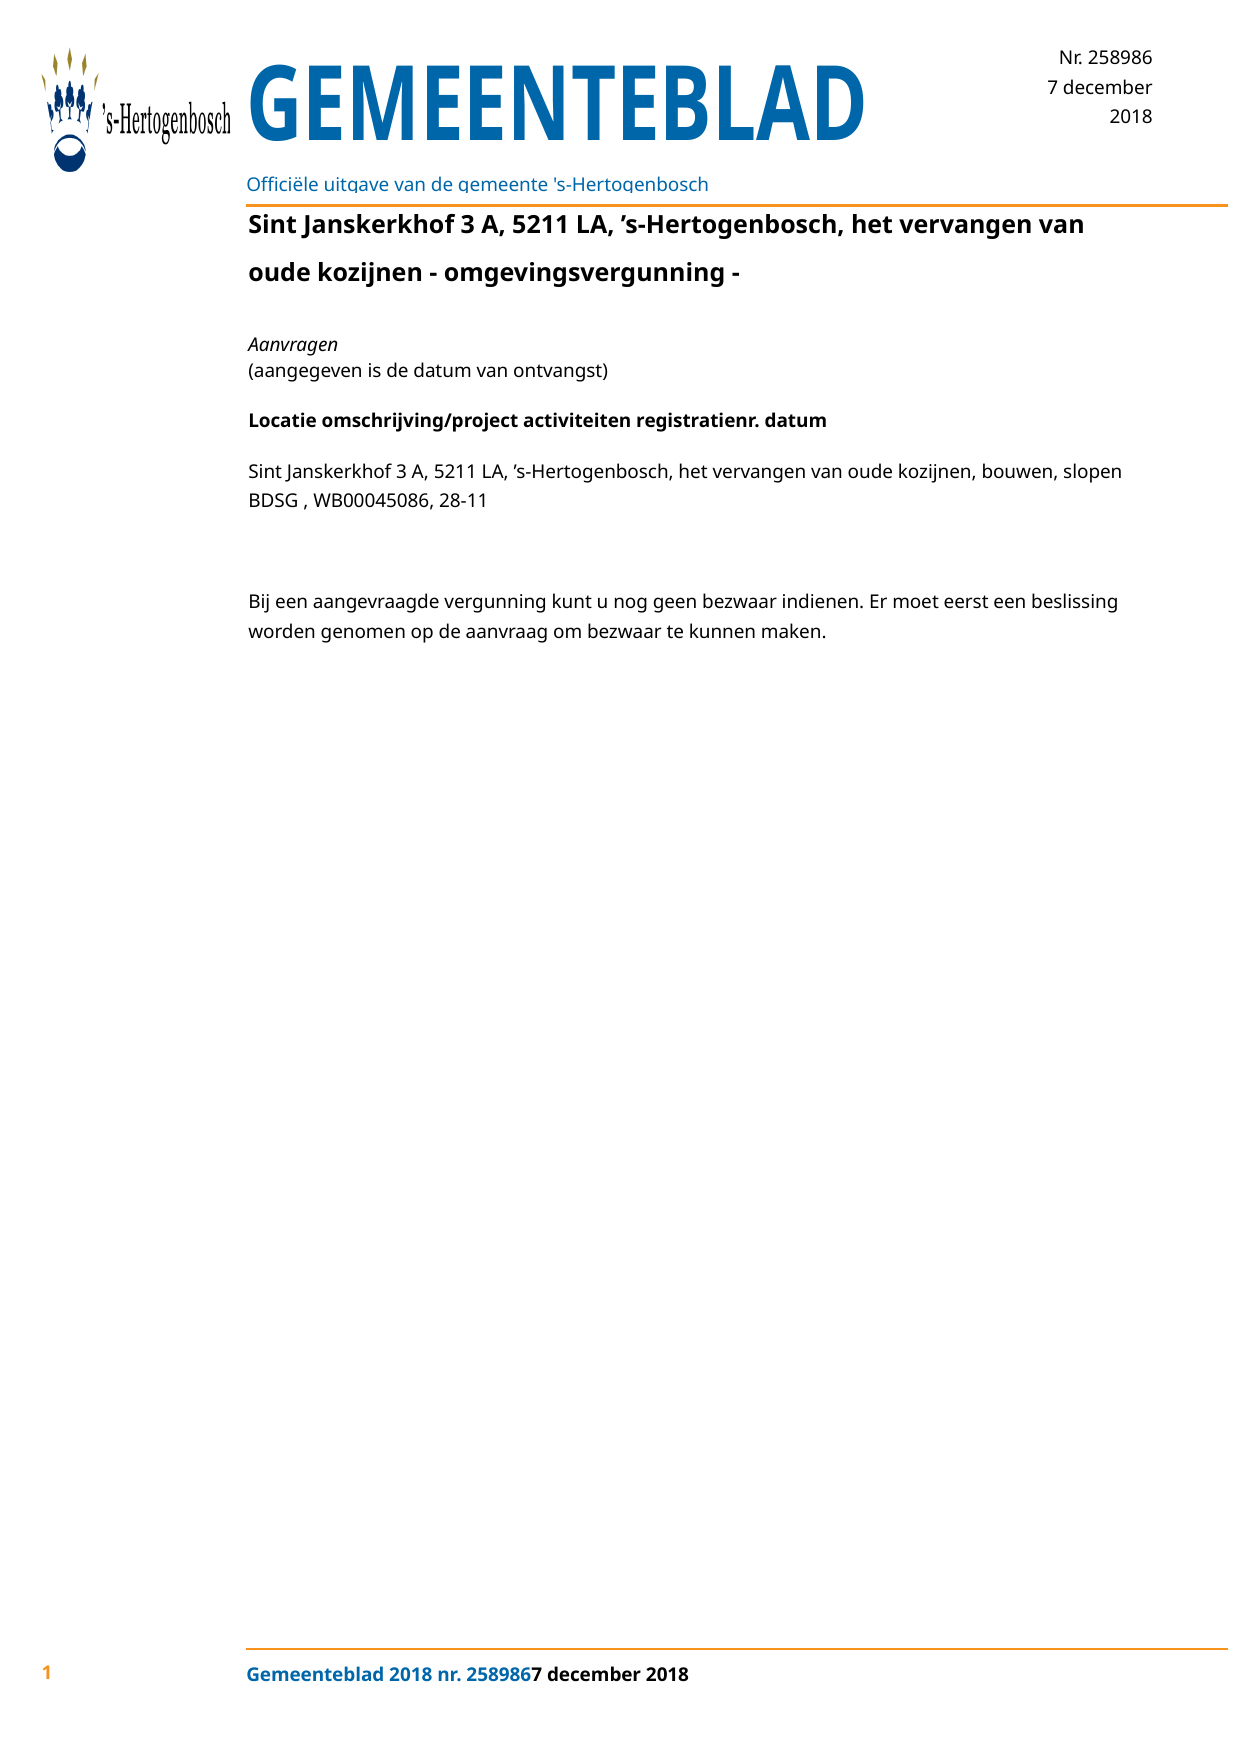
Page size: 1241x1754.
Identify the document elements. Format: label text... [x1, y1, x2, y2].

text Sint Janskerkhof 3 A, 5211 LA, ’s-Hertogenbosch, het vervangen van oude kozijnen, bouwen, slopen BDSG , WB00045086, 28-11 [248, 458, 1152, 513]
text Sint Janskerkhof 3 A, 5211 LA, ’s-Hertogenbosch, het vervangen van oude kozijnen - omgevingsvergunning - [248, 207, 1152, 288]
picture [41, 47, 231, 172]
text (aangegeven is de datum van ontvangst) [248, 357, 1152, 383]
text Aanvragen [248, 331, 1152, 357]
text Bij een aangevraagde vergunning kunt u nog geen bezwaar indienen. Er moet eerst een beslissing worden genomen op de aanvraag om bezwaar te kunnen maken. [248, 588, 1152, 644]
text Locatie omschrijving/project activiteiten registratienr. datum [248, 408, 1152, 433]
